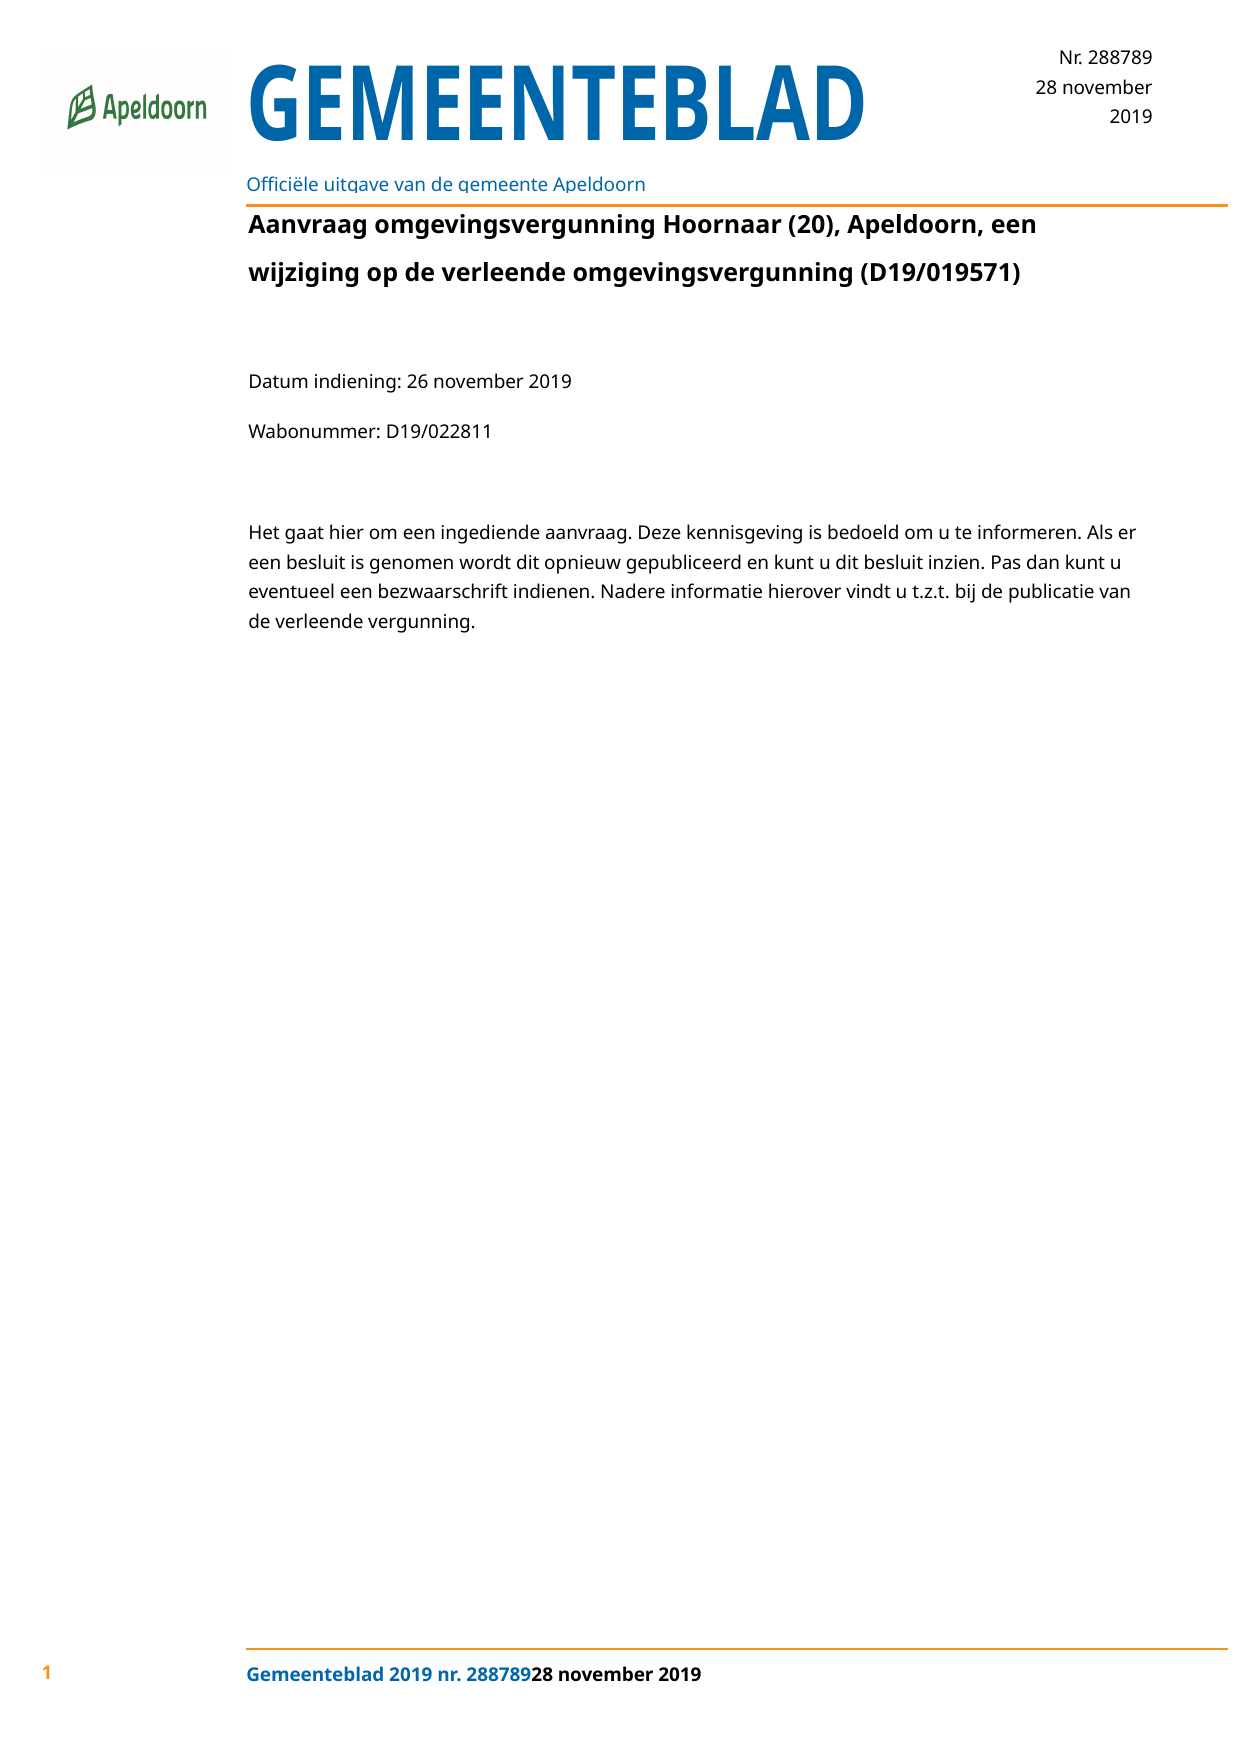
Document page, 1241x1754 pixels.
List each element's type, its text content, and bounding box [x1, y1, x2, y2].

text Wabonummer: D19/022811 [248, 419, 1152, 444]
text Datum indiening: 26 november 2019 [248, 368, 1152, 394]
text Aanvraag omgevingsvergunning Hoornaar (20), Apeldoorn, een wijziging op de verleende omgevingsvergunning (D19/019571) [248, 207, 1152, 288]
picture [41, 47, 231, 172]
text Het gaat hier om een ingediende aanvraag. Deze kennisgeving is bedoeld om u te informeren. Als er een besluit is genomen wordt dit opnieuw gepubliceerd en kunt u dit besluit inzien. Pas dan kunt u eventueel een bezwaarschrift indienen. Nadere informatie hierover vindt u t.z.t. bij de publicatie van de verleende vergunning. [248, 519, 1152, 634]
